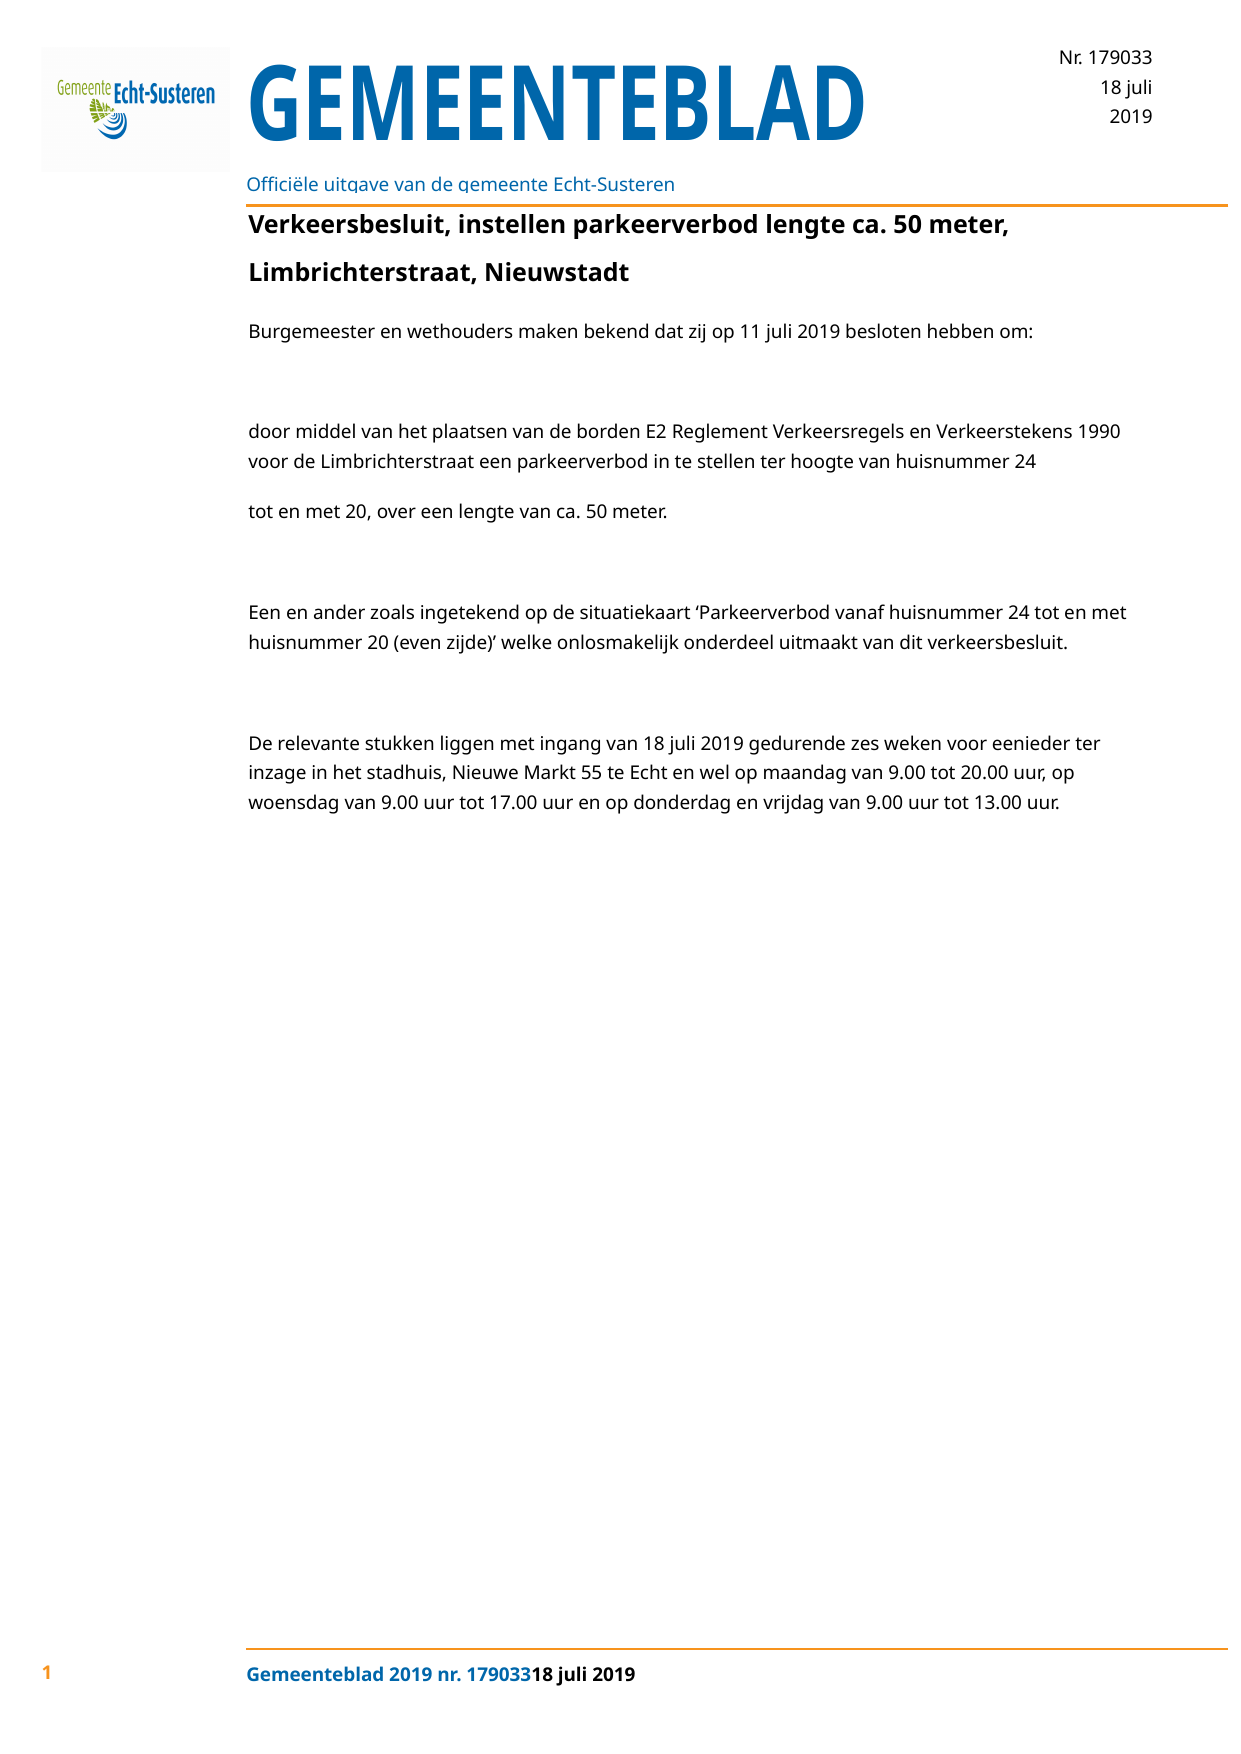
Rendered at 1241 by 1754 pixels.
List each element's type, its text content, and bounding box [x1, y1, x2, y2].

picture [41, 47, 231, 172]
text door middel van het plaatsen van de borden E2 Reglement Verkeersregels en Verkeerstekens 1990 voor de Limbrichterstraat een parkeerverbod in te stellen ter hoogte van huisnummer 24 [248, 419, 1152, 474]
text Verkeersbesluit, instellen parkeerverbod lengte ca. 50 meter, Limbrichterstraat, Nieuwstadt [248, 207, 1152, 288]
text tot en met 20, over een lengte van ca. 50 meter. [248, 499, 1152, 524]
text De relevante stukken liggen met ingang van 18 juli 2019 gedurende zes weken voor eenieder ter inzage in het stadhuis, Nieuwe Markt 55 te Echt en wel op maandag van 9.00 tot 20.00 uur, op woensdag van 9.00 uur tot 17.00 uur en op donderdag en vrijdag van 9.00 uur tot 13.00 uur. [248, 730, 1152, 815]
text Een en ander zoals ingetekend op de situatiekaart ‘Parkeerverbod vanaf huisnummer 24 tot en met huisnummer 20 (even zijde)’ welke onlosmakelijk onderdeel uitmaakt van dit verkeersbesluit. [248, 599, 1152, 655]
text Burgemeester en wethouders maken bekend dat zij op 11 juli 2019 besloten hebben om: [248, 318, 1152, 344]
